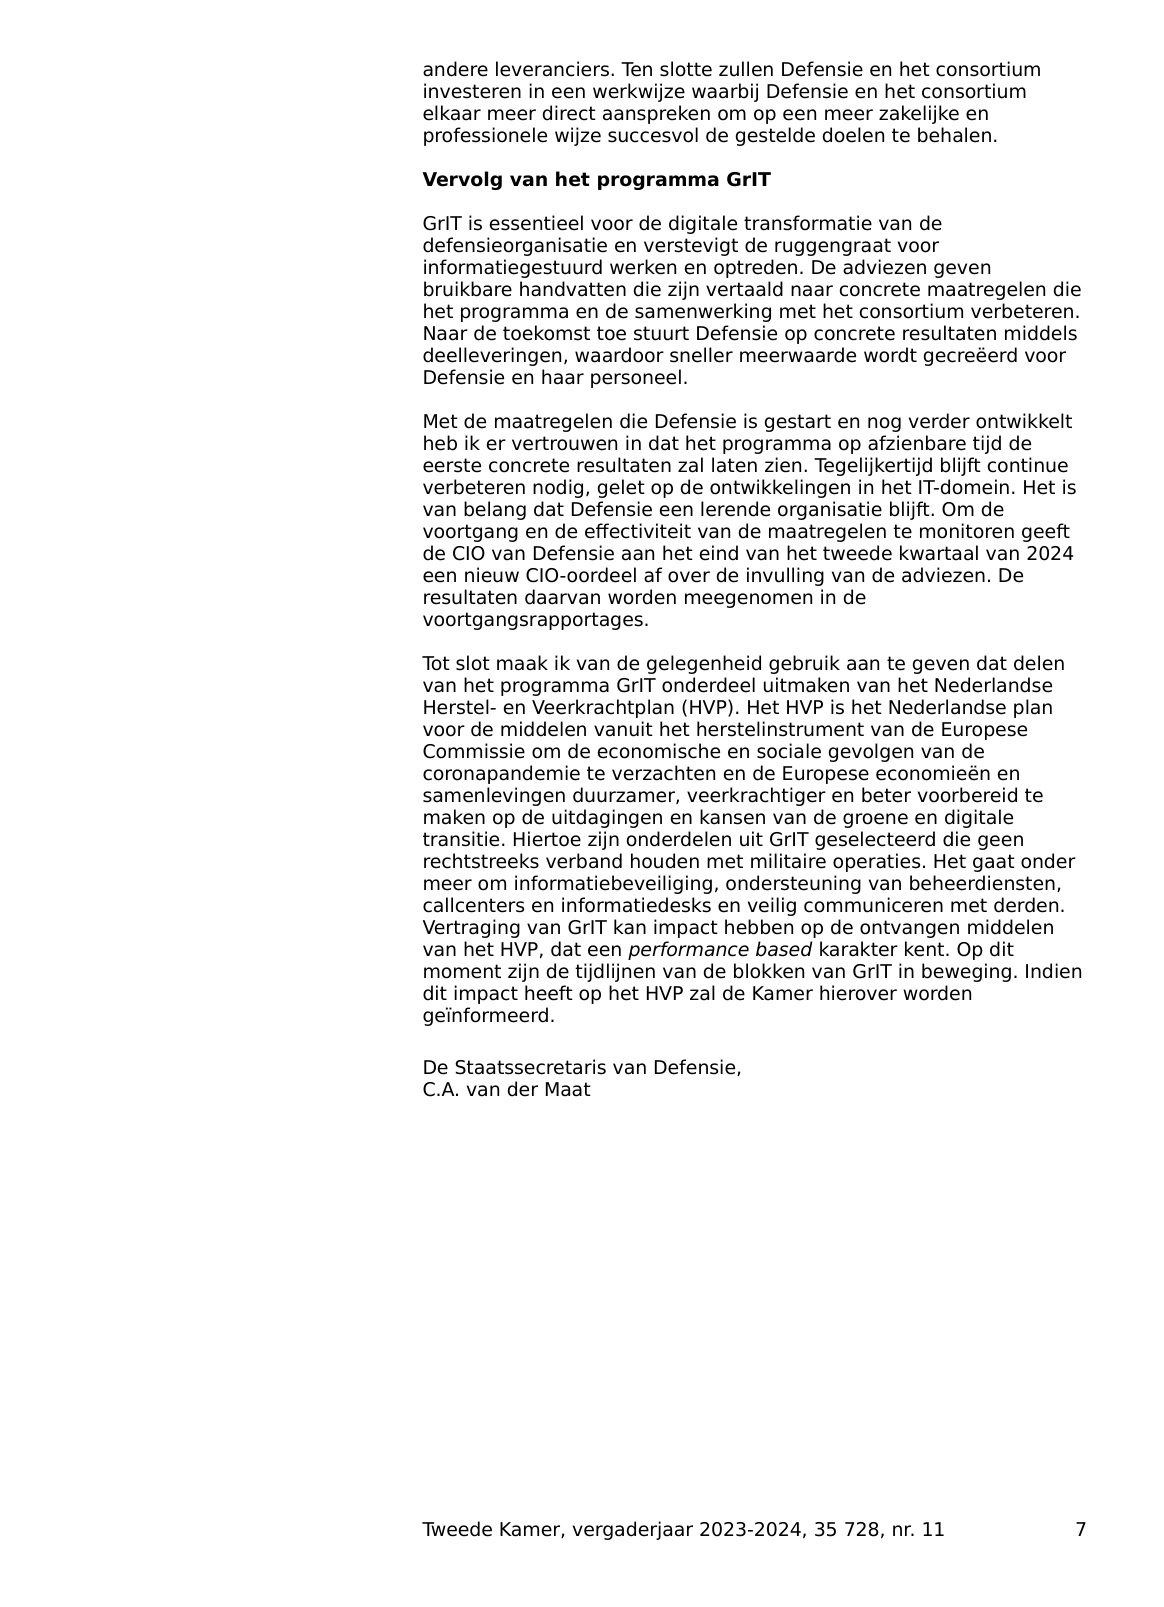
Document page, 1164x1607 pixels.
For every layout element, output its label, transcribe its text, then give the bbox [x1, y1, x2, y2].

text De Staatssecretaris van Defensie, C.A. van der Maat [422, 1057, 1087, 1101]
text GrIT is essentieel voor de digitale transformatie van de defensieorganisatie en verstevigt de ruggengraat voor informatiegestuurd werken en optreden. De adviezen geven bruikbare handvatten die zijn vertaald naar concrete maatregelen die het programma en de samenwerking met het consortium verbeteren. Naar de toekomst toe stuurt Defensie op concrete resultaten middels deelleveringen, waardoor sneller meerwaarde wordt gecreëerd voor Defensie en haar personeel. [422, 213, 1087, 389]
text Tot slot maak ik van de gelegenheid gebruik aan te geven dat delen van het programma GrIT onderdeel uitmaken van het Nederlandse Herstel- en Veerkrachtplan (HVP). Het HVP is het Nederlandse plan voor de middelen vanuit het herstelinstrument van de Europese Commissie om de economische en sociale gevolgen van de coronapandemie te verzachten en de Europese economieën en samenlevingen duurzamer, veerkrachtiger en beter voorbereid te maken op de uitdagingen en kansen van de groene en digitale transitie. Hiertoe zijn onderdelen uit GrIT geselecteerd die geen rechtstreeks verband houden met militaire operaties. Het gaat onder meer om informatiebeveiliging, ondersteuning van beheerdiensten, callcenters en informatiedesks en veilig communiceren met derden. Vertraging van GrIT kan impact hebben op de ontvangen middelen van het HVP, dat een performance based karakter kent. Op dit moment zijn de tijdlijnen van de blokken van GrIT in beweging. Indien dit impact heeft op het HVP zal de Kamer hierover worden geïnformeerd. [422, 653, 1087, 1027]
text Met de maatregelen die Defensie is gestart en nog verder ontwikkelt heb ik er vertrouwen in dat het programma op afzienbare tijd de eerste concrete resultaten zal laten zien. Tegelijkertijd blijft continue verbeteren nodig, gelet op de ontwikkelingen in het IT-domein. Het is van belang dat Defensie een lerende organisatie blijft. Om de voortgang en de effectiviteit van de maatregelen te monitoren geeft de CIO van Defensie aan het eind van het tweede kwartaal van 2024 een nieuw CIO-oordeel af over de invulling van de adviezen. De resultaten daarvan worden meegenomen in de voortgangsrapportages. [422, 411, 1087, 631]
text andere leveranciers. Ten slotte zullen Defensie en het consortium investeren in een werkwijze waarbij Defensie en het consortium elkaar meer direct aanspreken om op een meer zakelijke en professionele wijze succesvol de gestelde doelen te behalen. [422, 59, 1087, 147]
subtitle Vervolg van het programma GrIT [422, 169, 1087, 191]
